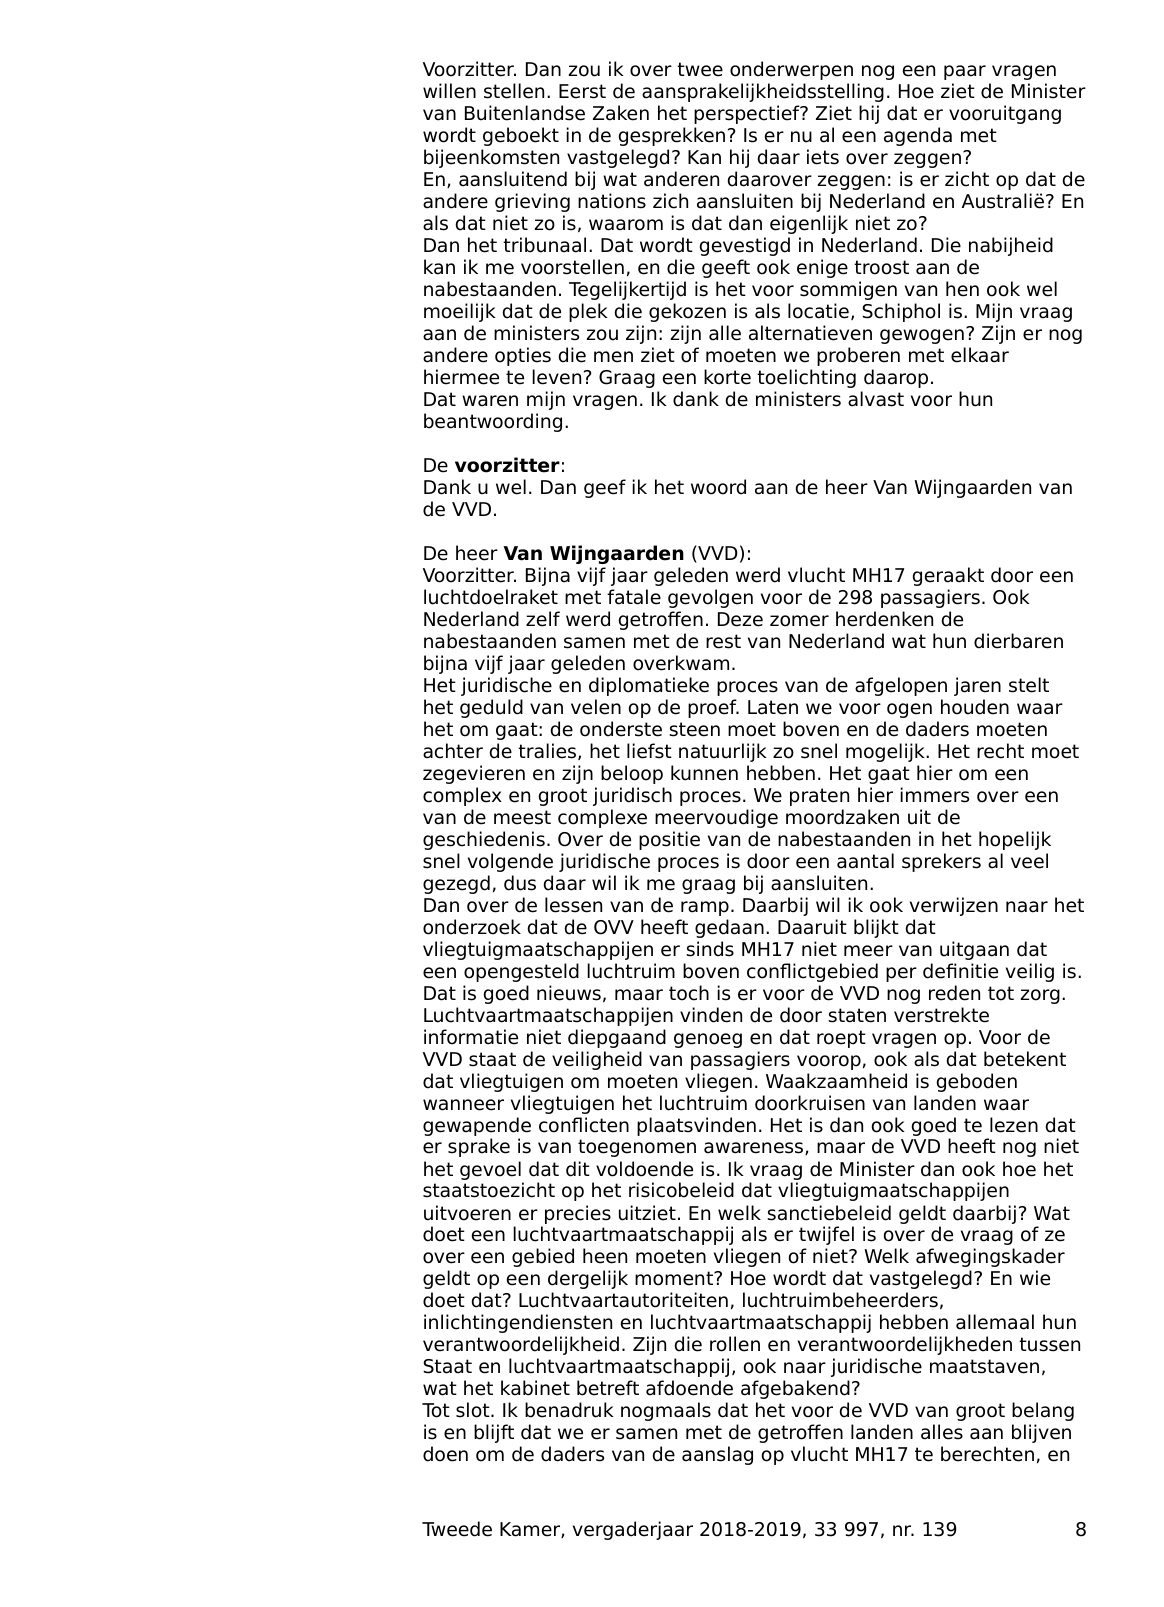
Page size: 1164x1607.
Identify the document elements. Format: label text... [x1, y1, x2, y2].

text Voorzitter. Bijna vijf jaar geleden werd vlucht MH17 geraakt door een luchtdoelraket met fatale gevolgen voor de 298 passagiers. Ook Nederland zelf werd getroffen. Deze zomer herdenken de nabestaanden samen met de rest van Nederland wat hun dierbaren bijna vijf jaar geleden overkwam. [422, 565, 1087, 675]
text Het juridische en diplomatieke proces van de afgelopen jaren stelt het geduld van velen op de proef. Laten we voor ogen houden waar het om gaat: de onderste steen moet boven en de daders moeten achter de tralies, het liefst natuurlijk zo snel mogelijk. Het recht moet zegevieren en zijn beloop kunnen hebben. Het gaat hier om een complex en groot juridisch proces. We praten hier immers over een van de meest complexe meervoudige moordzaken uit de geschiedenis. Over de positie van de nabestaanden in het hopelijk snel volgende juridische proces is door een aantal sprekers al veel gezegd, dus daar wil ik me graag bij aansluiten. [422, 675, 1087, 895]
text De voorzitter: [422, 455, 1087, 477]
text Dank u wel. Dan geef ik het woord aan de heer Van Wijngaarden van de VVD. [422, 477, 1087, 521]
text Dan het tribunaal. Dat wordt gevestigd in Nederland. Die nabijheid kan ik me voorstellen, en die geeft ook enige troost aan de nabestaanden. Tegelijkertijd is het voor sommigen van hen ook wel moeilijk dat de plek die gekozen is als locatie, Schiphol is. Mijn vraag aan de ministers zou zijn: zijn alle alternatieven gewogen? Zijn er nog andere opties die men ziet of moeten we proberen met elkaar hiermee te leven? Graag een korte toelichting daarop. [422, 235, 1087, 389]
text En, aansluitend bij wat anderen daarover zeggen: is er zicht op dat de andere grieving nations zich aansluiten bij Nederland en Australië? En als dat niet zo is, waarom is dat dan eigenlijk niet zo? [422, 169, 1087, 235]
text De heer Van Wijngaarden (VVD): [422, 543, 1087, 565]
text Dat waren mijn vragen. Ik dank de ministers alvast voor hun beantwoording. [422, 389, 1087, 433]
text Dan over de lessen van de ramp. Daarbij wil ik ook verwijzen naar het onderzoek dat de OVV heeft gedaan. Daaruit blijkt dat vliegtuigmaatschappijen er sinds MH17 niet meer van uitgaan dat een opengesteld luchtruim boven conflictgebied per definitie veilig is. Dat is goed nieuws, maar toch is er voor de VVD nog reden tot zorg. Luchtvaartmaatschappijen vinden de door staten verstrekte informatie niet diepgaand genoeg en dat roept vragen op. Voor de VVD staat de veiligheid van passagiers voorop, ook als dat betekent dat vliegtuigen om moeten vliegen. Waakzaamheid is geboden wanneer vliegtuigen het luchtruim doorkruisen van landen waar gewapende conflicten plaatsvinden. Het is dan ook goed te lezen dat er sprake is van toegenomen awareness, maar de VVD heeft nog niet het gevoel dat dit voldoende is. Ik vraag de Minister dan ook hoe het staatstoezicht op het risicobeleid dat vliegtuigmaatschappijen uitvoeren er precies uitziet. En welk sanctiebeleid geldt daarbij? Wat doet een luchtvaartmaatschappij als er twijfel is over de vraag of ze over een gebied heen moeten vliegen of niet? Welk afwegingskader geldt op een dergelijk moment? Hoe wordt dat vastgelegd? En wie doet dat? Luchtvaartautoriteiten, luchtruimbeheerders, inlichtingendiensten en luchtvaartmaatschappij hebben allemaal hun verantwoordelijkheid. Zijn die rollen en verantwoordelijkheden tussen Staat en luchtvaartmaatschappij, ook naar juridische maatstaven, wat het kabinet betreft afdoende afgebakend? [422, 895, 1087, 1400]
text Tot slot. Ik benadruk nogmaals dat het voor de VVD van groot belang is en blijft dat we er samen met de getroffen landen alles aan blijven doen om de daders van de aanslag op vlucht MH17 te berechten, en [422, 1400, 1087, 1466]
text Voorzitter. Dan zou ik over twee onderwerpen nog een paar vragen willen stellen. Eerst de aansprakelijkheidsstelling. Hoe ziet de Minister van Buitenlandse Zaken het perspectief? Ziet hij dat er vooruitgang wordt geboekt in de gesprekken? Is er nu al een agenda met bijeenkomsten vastgelegd? Kan hij daar iets over zeggen? [422, 59, 1087, 169]
